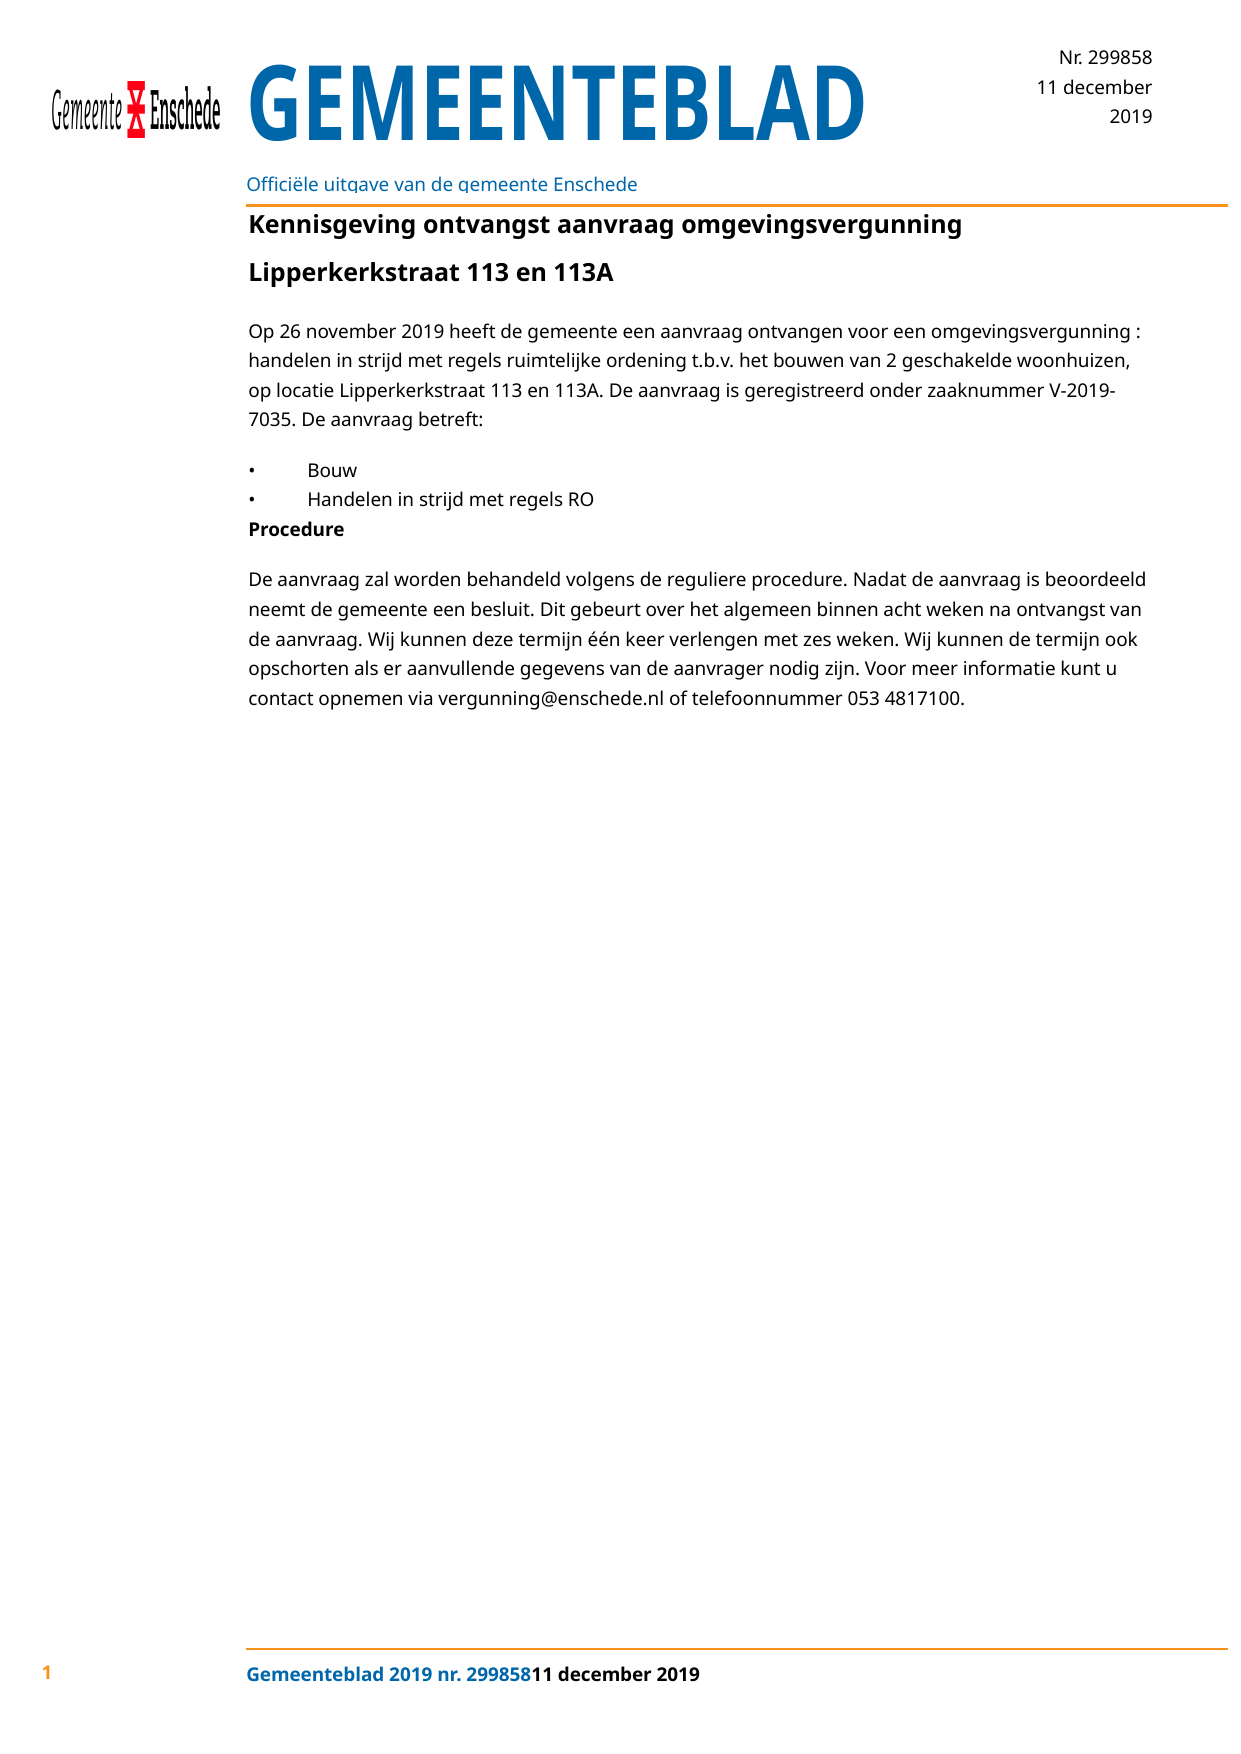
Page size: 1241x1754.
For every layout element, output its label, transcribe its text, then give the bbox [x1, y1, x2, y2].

list Handelen in strijd met regels RO [248, 487, 1152, 512]
picture [41, 47, 231, 172]
text Op 26 november 2019 heeft de gemeente een aanvraag ontvangen voor een omgevingsvergunning : handelen in strijd met regels ruimtelijke ordening t.b.v. het bouwen van 2 geschakelde woonhuizen, op locatie Lipperkerkstraat 113 en 113A. De aanvraag is geregistreerd onder zaaknummer V-2019-7035. De aanvraag betreft: [248, 318, 1152, 432]
list Bouw [248, 457, 1152, 483]
text De aanvraag zal worden behandeld volgens de reguliere procedure. Nadat de aanvraag is beoordeeld neemt de gemeente een besluit. Dit gebeurt over het algemeen binnen acht weken na ontvangst van de aanvraag. Wij kunnen deze termijn één keer verlengen met zes weken. Wij kunnen de termijn ook opschorten als er aanvullende gegevens van de aanvrager nodig zijn. Voor meer informatie kunt u contact opnemen via vergunning@enschede.nl of telefoonnummer 053 4817100. [248, 567, 1152, 711]
text Kennisgeving ontvangst aanvraag omgevingsvergunning Lipperkerkstraat 113 en 113A [248, 207, 1152, 288]
text Procedure [248, 516, 1152, 542]
